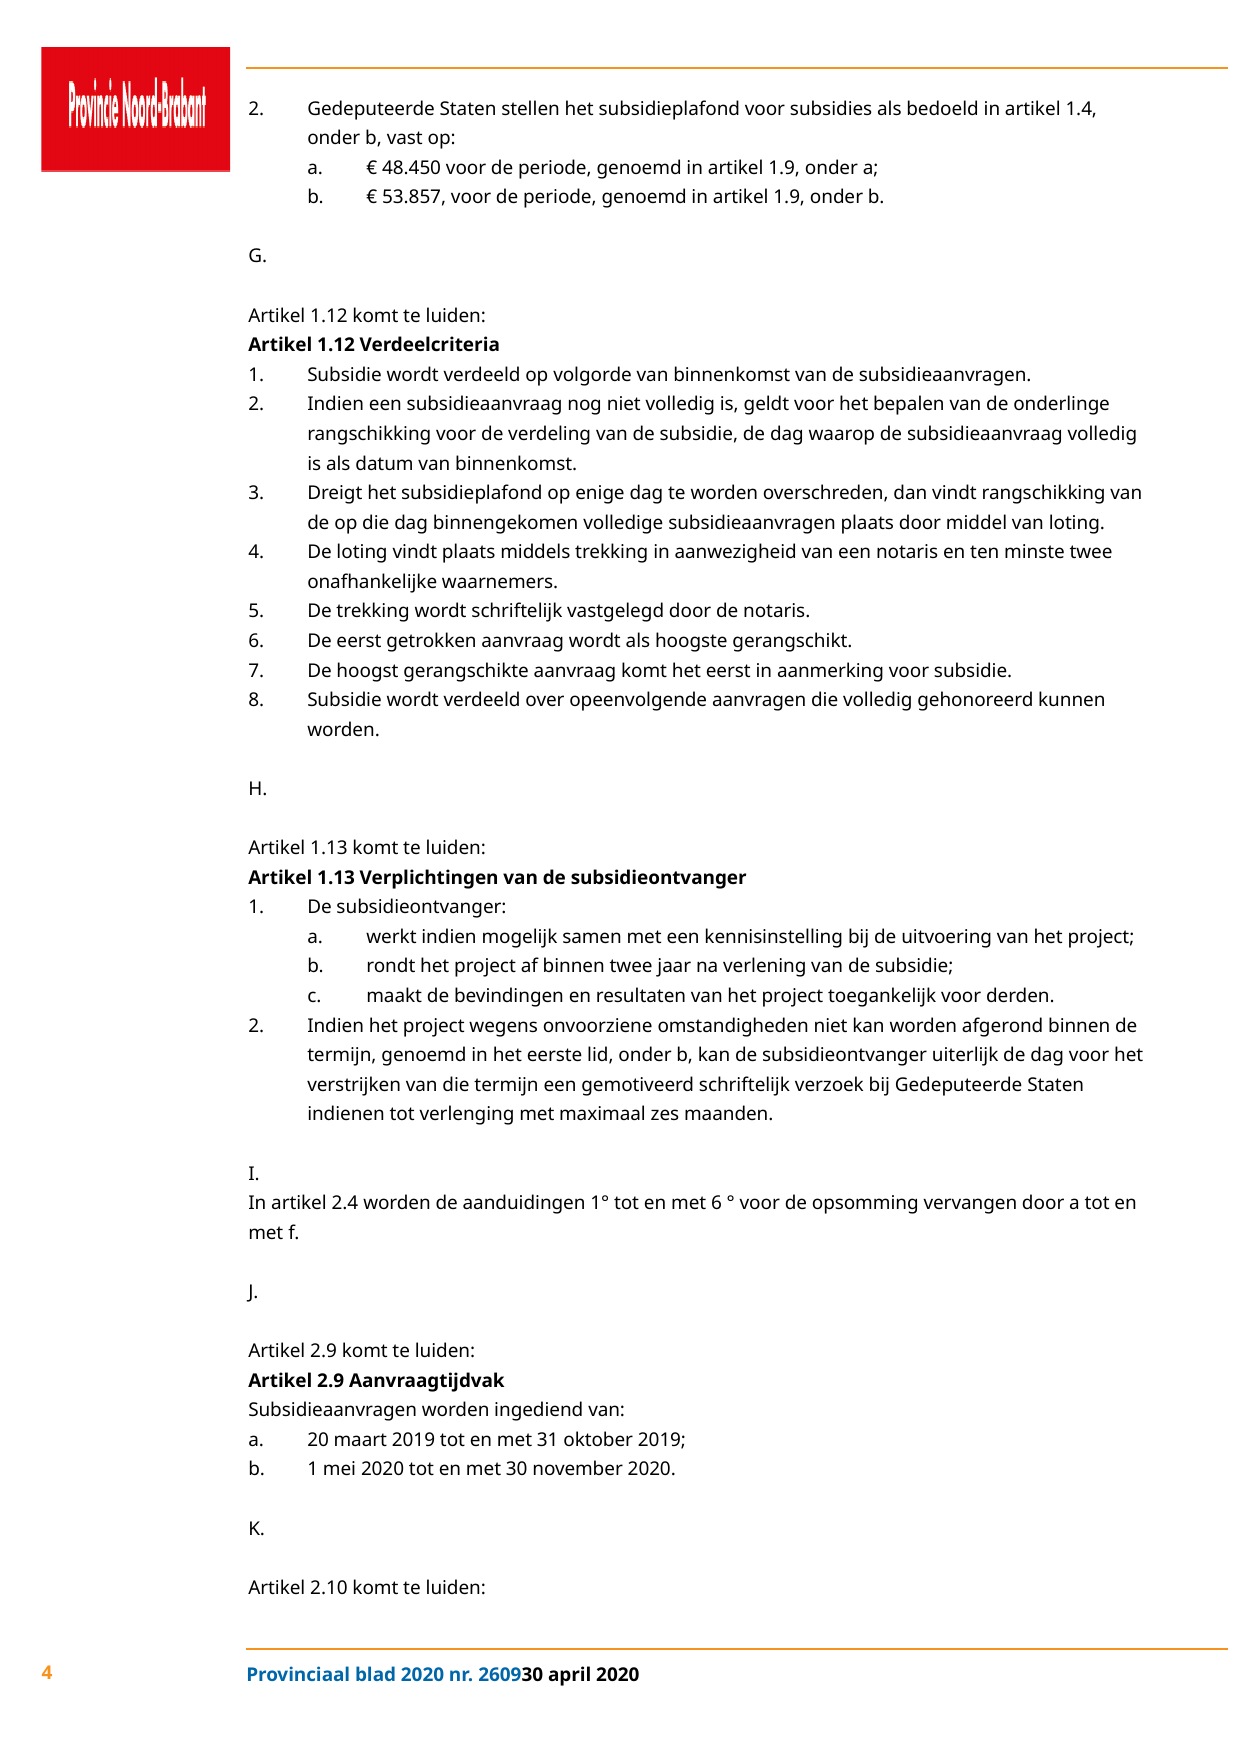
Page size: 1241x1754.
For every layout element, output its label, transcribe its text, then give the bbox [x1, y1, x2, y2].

text Artikel 1.12 Verdeelcriteria [248, 331, 1152, 357]
text Subsidieaanvragen worden ingediend van: [248, 1396, 1152, 1422]
text Artikel 2.9 Aanvraagtijdvak [248, 1367, 1152, 1393]
text I. [248, 1160, 1152, 1186]
list De eerst getrokken aanvraag wordt als hoogste gerangschikt. [248, 627, 1152, 653]
text K. [248, 1515, 1152, 1541]
list werkt indien mogelijk samen met een kennisinstelling bij de uitvoering van het project; [307, 923, 1152, 949]
list De loting vindt plaats middels trekking in aanwezigheid van een notaris en ten minste twee onafhankelijke waarnemers. [248, 538, 1152, 594]
text In artikel 2.4 worden de aanduidingen 1° tot en met 6 ° voor de opsomming vervangen door a tot en met f. [248, 1189, 1152, 1245]
list 1 mei 2020 tot en met 30 november 2020. [248, 1456, 1152, 1481]
picture [41, 47, 231, 172]
list 20 maart 2019 tot en met 31 oktober 2019; [248, 1426, 1152, 1452]
list De trekking wordt schriftelijk vastgelegd door de notaris. [248, 598, 1152, 623]
list rondt het project af binnen twee jaar na verlening van de subsidie; [307, 953, 1152, 978]
text J. [248, 1278, 1152, 1304]
text Artikel 2.10 komt te luiden: [248, 1574, 1152, 1600]
text H. [248, 775, 1152, 801]
list € 53.857, voor de periode, genoemd in artikel 1.9, onder b. [307, 183, 1152, 209]
text Artikel 1.13 komt te luiden: [248, 834, 1152, 860]
text G. [248, 243, 1152, 268]
list De hoogst gerangschikte aanvraag komt het eerst in aanmerking voor subsidie. [248, 657, 1152, 683]
list Subsidie wordt verdeeld op volgorde van binnenkomst van de subsidieaanvragen. [248, 361, 1152, 387]
list Indien een subsidieaanvraag nog niet volledig is, geldt voor het bepalen van de onderlinge rangschikking voor de verdeling van de subsidie, de dag waarop de subsidieaanvraag volledig is als datum van binnenkomst. [248, 391, 1152, 476]
list Subsidie wordt verdeeld over opeenvolgende aanvragen die volledig gehonoreerd kunnen worden. [248, 686, 1152, 742]
list Indien het project wegens onvoorziene omstandigheden niet kan worden afgerond binnen de termijn, genoemd in het eerste lid, onder b, kan de subsidieontvanger uiterlijk de dag voor het verstrijken van die termijn een gemotiveerd schriftelijk verzoek bij Gedeputeerde Staten indienen tot verlenging met maximaal zes maanden. [248, 1012, 1152, 1126]
list Gedeputeerde Staten stellen het subsidieplafond voor subsidies als bedoeld in artikel 1.4, onder b, vast op: [248, 95, 1152, 150]
list Dreigt het subsidieplafond op enige dag te worden overschreden, dan vindt rangschikking van de op die dag binnengekomen volledige subsidieaanvragen plaats door middel van loting. [248, 479, 1152, 535]
list € 48.450 voor de periode, genoemd in artikel 1.9, onder a; [307, 154, 1152, 180]
list De subsidieontvanger: [248, 893, 1152, 919]
text Artikel 2.9 komt te luiden: [248, 1337, 1152, 1363]
text Artikel 1.13 Verplichtingen van de subsidieontvanger [248, 864, 1152, 890]
list maakt de bevindingen en resultaten van het project toegankelijk voor derden. [307, 982, 1152, 1008]
text Artikel 1.12 komt te luiden: [248, 302, 1152, 328]
